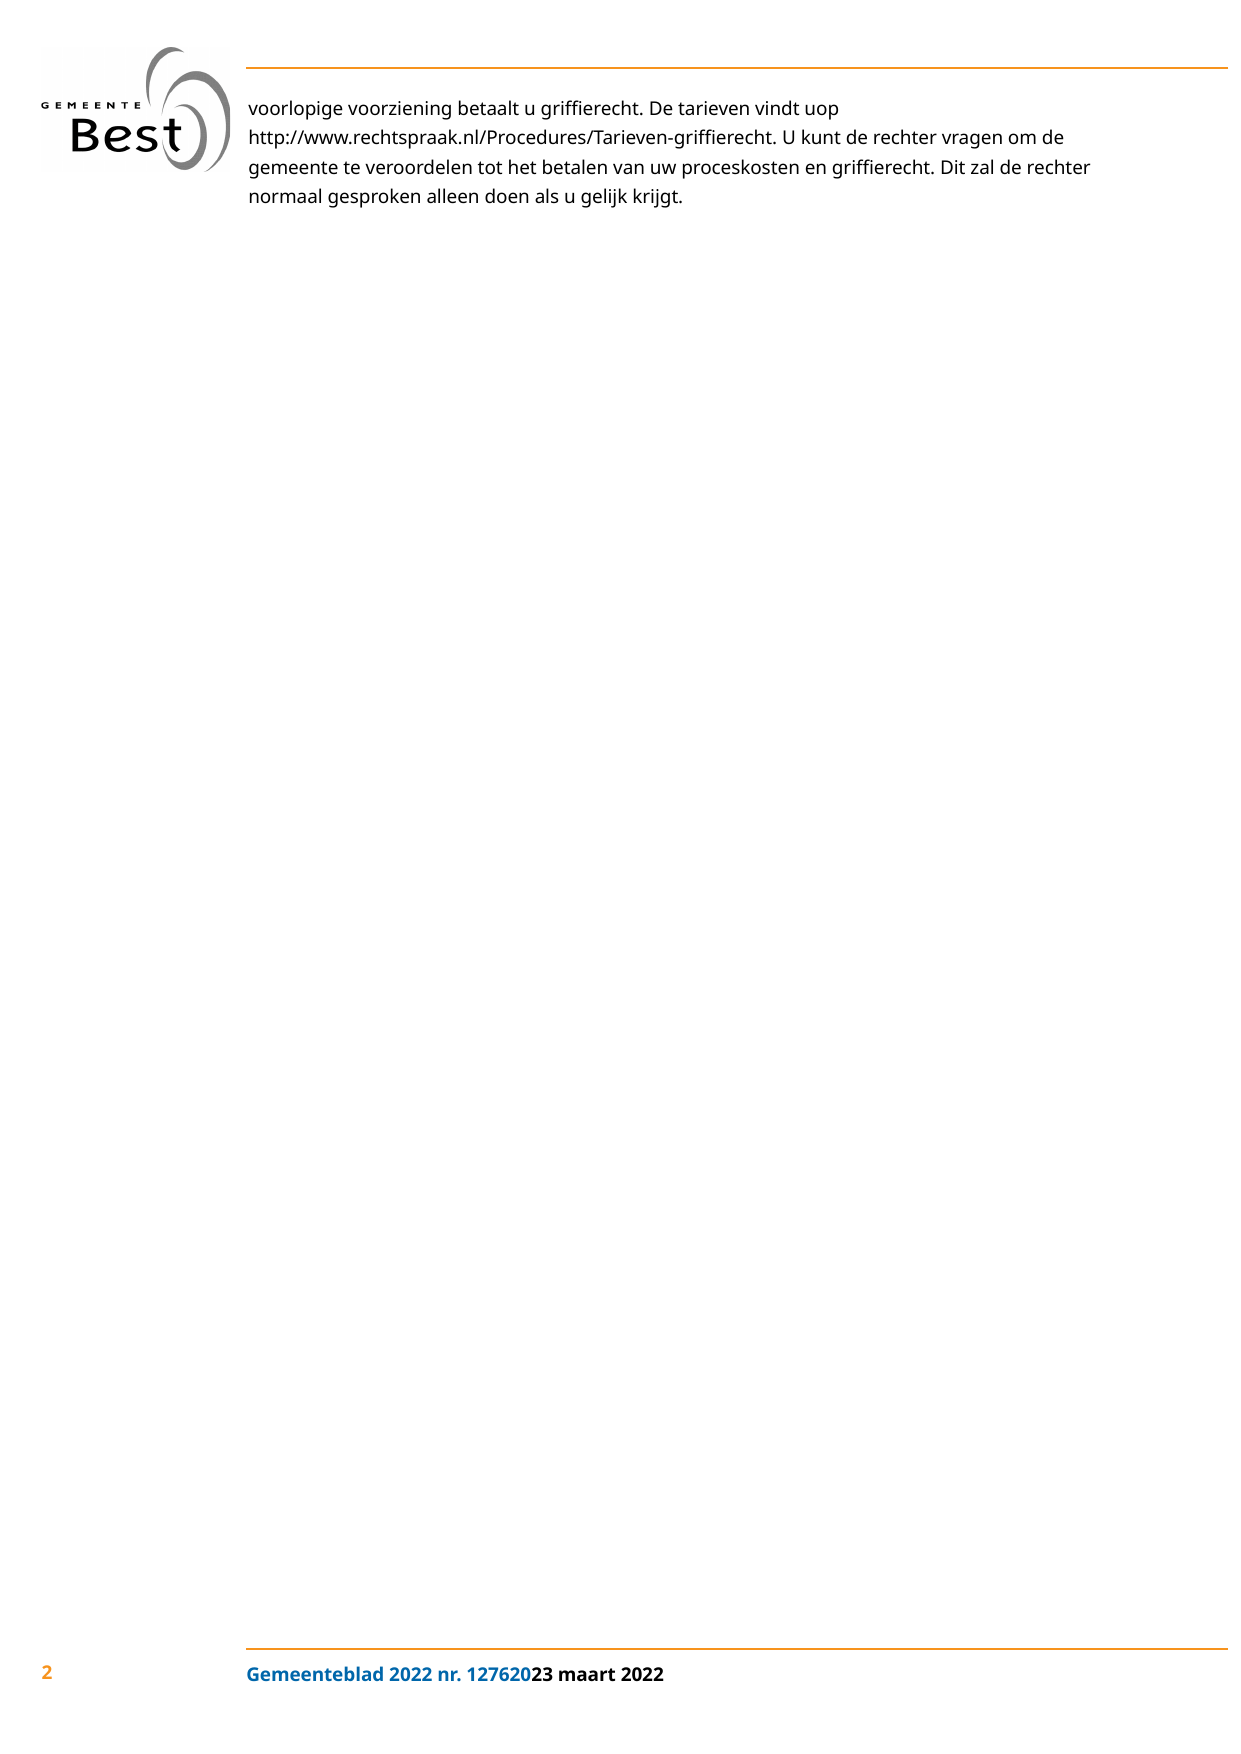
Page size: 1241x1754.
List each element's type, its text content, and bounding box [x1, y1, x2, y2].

picture [41, 47, 231, 172]
text voorlopige voorziening betaalt u griffierecht. De tarieven vindt uop http://www.rechtspraak.nl/Procedures/Tarieven-griffierecht. U kunt de rechter vragen om de gemeente te veroordelen tot het betalen van uw proceskosten en griffierecht. Dit zal de rechter normaal gesproken alleen doen als u gelijk krijgt. [248, 95, 1152, 209]
